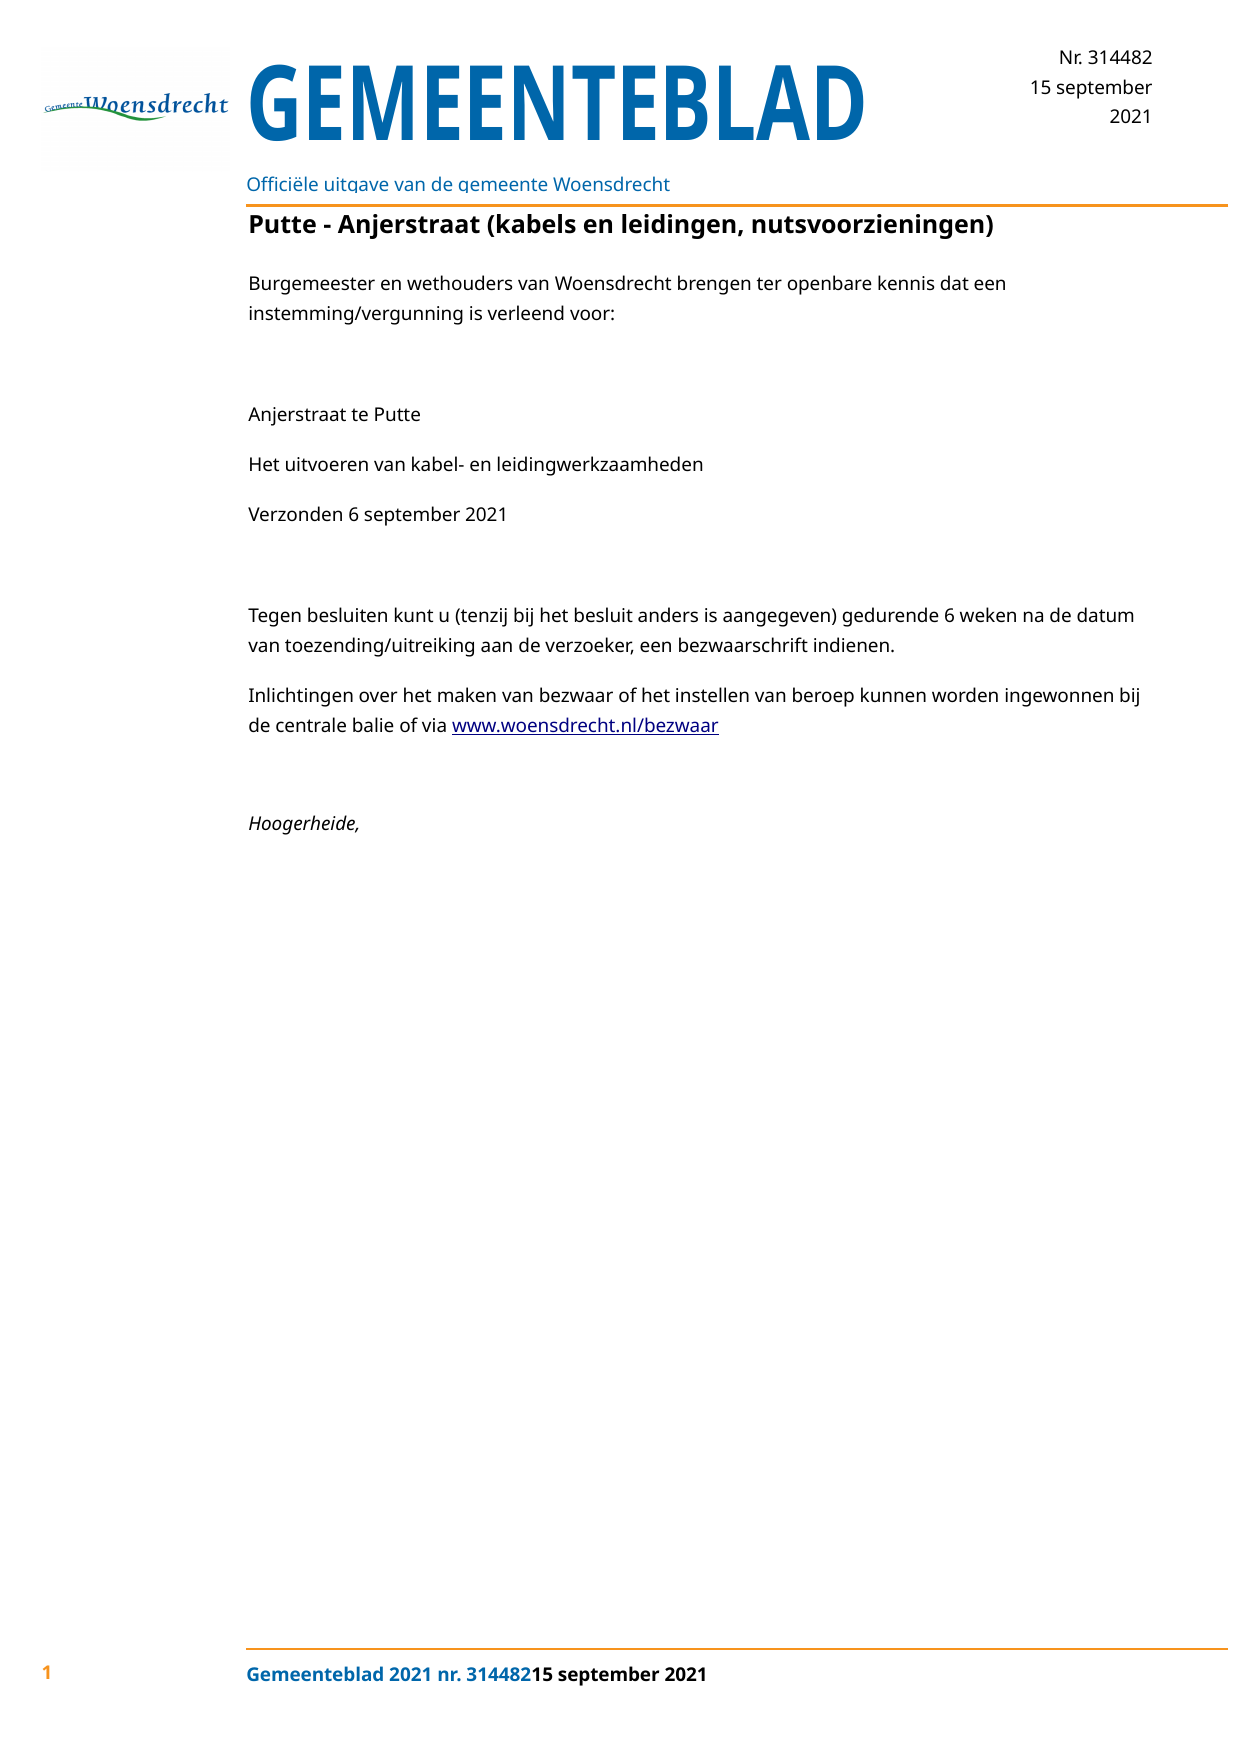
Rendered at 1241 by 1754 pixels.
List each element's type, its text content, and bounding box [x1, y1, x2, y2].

text Tegen besluiten kunt u (tenzij bij het besluit anders is aangegeven) gedurende 6 weken na de datum van toezending/uitreiking aan de verzoeker, een bezwaarschrift indienen. [248, 602, 1152, 658]
text Verzonden 6 september 2021 [248, 502, 1152, 527]
text Anjerstraat te Putte [248, 401, 1152, 426]
text Het uitvoeren van kabel- en leidingwerkzaamheden [248, 451, 1152, 477]
text Putte - Anjerstraat (kabels en leidingen, nutsvoorzieningen) [248, 207, 1152, 241]
text Hoogerheide, [248, 810, 1152, 836]
text Burgemeester en wethouders van Woensdrecht brengen ter openbare kennis dat een instemming/vergunning is verleend voor: [248, 270, 1152, 326]
picture [41, 47, 231, 172]
text Inlichtingen over het maken van bezwaar of het instellen van beroep kunnen worden ingewonnen bij de centrale balie of via www.woensdrecht.nl/bezwaar [248, 682, 1152, 738]
